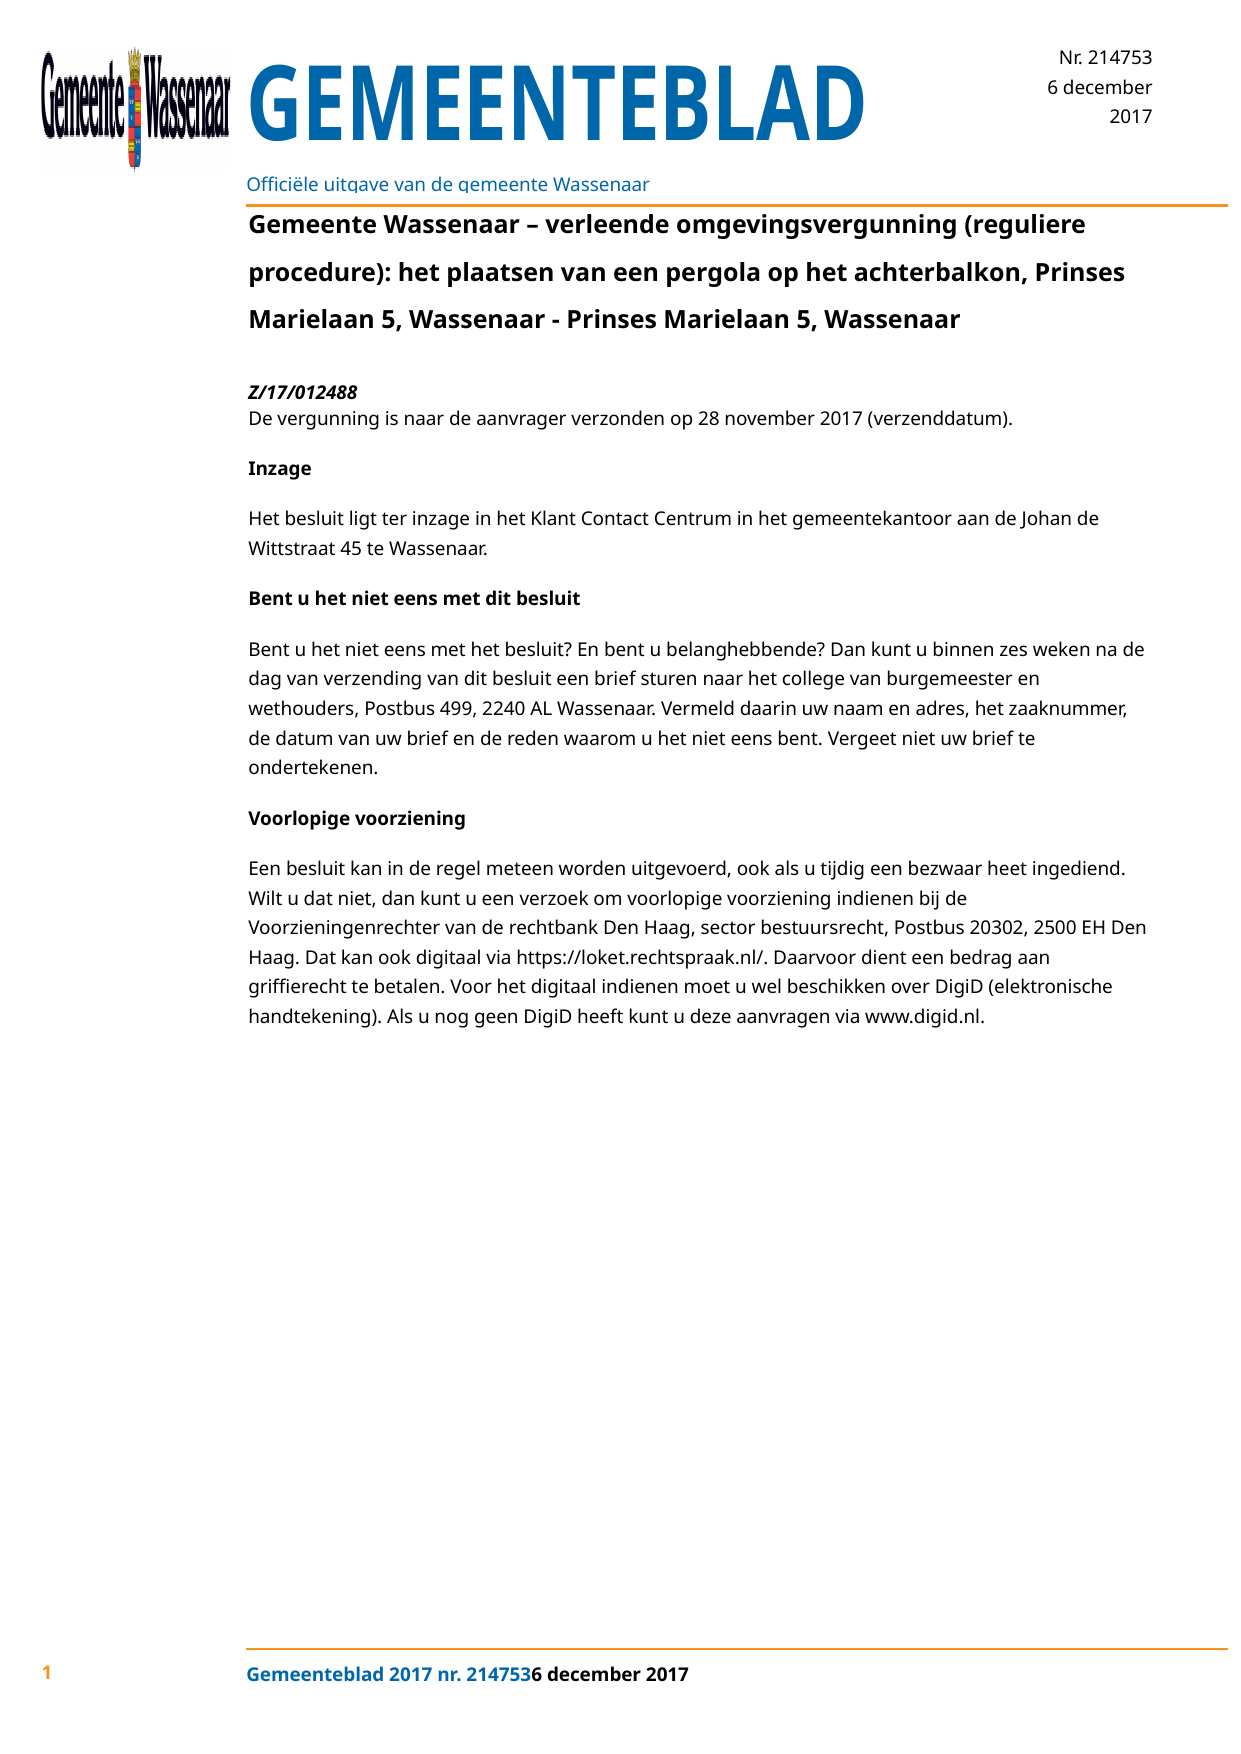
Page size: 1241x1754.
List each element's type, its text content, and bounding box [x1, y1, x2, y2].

text Bent u het niet eens met dit besluit [248, 586, 1152, 611]
text Gemeente Wassenaar – verleende omgevingsvergunning (reguliere procedure): het plaatsen van een pergola op het achterbalkon, Prinses Marielaan 5, Wassenaar - Prinses Marielaan 5, Wassenaar [248, 207, 1152, 336]
text Bent u het niet eens met het besluit? En bent u belanghebbende? Dan kunt u binnen zes weken na de dag van verzending van dit besluit een brief sturen naar het college van burgemeester en wethouders, Postbus 499, 2240 AL Wassenaar. Vermeld daarin uw naam en adres, het zaaknummer, de datum van uw brief en de reden waarom u het niet eens bent. Vergeet niet uw brief te ondertekenen. [248, 636, 1152, 780]
text Voorlopige voorziening [248, 805, 1152, 831]
text Het besluit ligt ter inzage in het Klant Contact Centrum in het gemeentekantoor aan de Johan de Wittstraat 45 te Wassenaar. [248, 506, 1152, 561]
text Z/17/012488 [248, 379, 1152, 405]
picture [41, 47, 231, 172]
text Een besluit kan in de regel meteen worden uitgevoerd, ook als u tijdig een bezwaar heet ingediend. Wilt u dat niet, dan kunt u een verzoek om voorlopige voorziening indienen bij de Voorzieningenrechter van de rechtbank Den Haag, sector bestuursrecht, Postbus 20302, 2500 EH Den Haag. Dat kan ook digitaal via https://loket.rechtspraak.nl/. Daarvoor dient een bedrag aan griffierecht te betalen. Voor het digitaal indienen moet u wel beschikken over DigiD (elektronische handtekening). Als u nog geen DigiD heeft kunt u deze aanvragen via www.digid.nl. [248, 855, 1152, 1029]
text De vergunning is naar de aanvrager verzonden op 28 november 2017 (verzenddatum). [248, 405, 1152, 431]
text Inzage [248, 455, 1152, 481]
